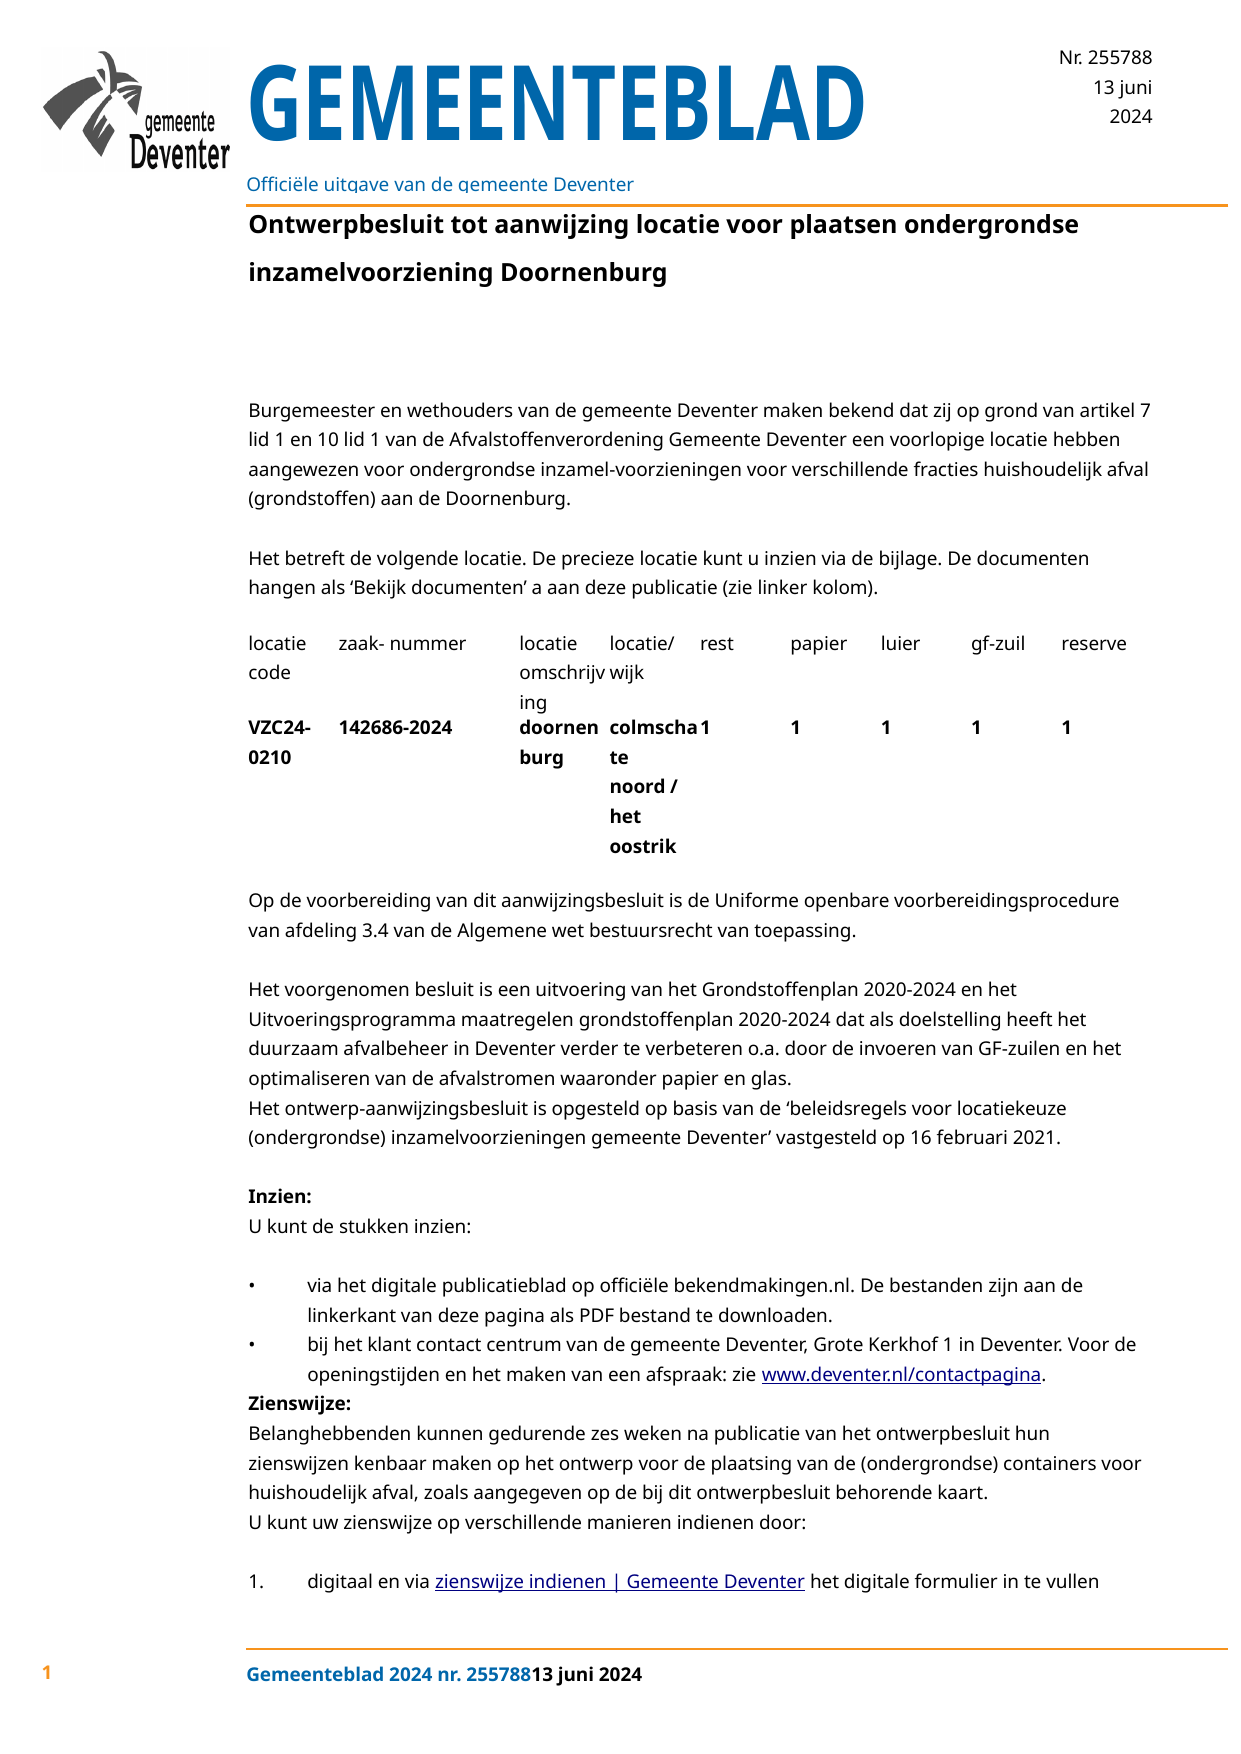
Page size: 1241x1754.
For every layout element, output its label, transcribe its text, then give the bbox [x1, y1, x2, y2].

picture [41, 47, 231, 172]
table_cell locatie/wijk [609, 630, 700, 714]
table_cell 1 [971, 715, 1061, 859]
table_cell [338, 859, 429, 884]
text Inzien: [248, 1183, 1152, 1209]
table_cell gf-zuil [971, 630, 1061, 714]
text U kunt uw zienswijze op verschillende manieren indienen door: [248, 1509, 1152, 1534]
table_cell [700, 859, 790, 884]
text Zienswijze: [248, 1391, 1152, 1416]
table_cell 1 [881, 715, 971, 859]
list via het digitale publicatieblad op officiële bekendmakingen.nl. De bestanden zijn aan de linkerkant van deze pagina als PDF bestand te downloaden. [248, 1272, 1152, 1327]
table_cell [609, 859, 700, 884]
text Het ontwerp-aanwijzingsbesluit is opgesteld op basis van de ‘beleidsregels voor locatiekeuze (ondergrondse) inzamelvoorzieningen gemeente Deventer’ vastgesteld op 16 februari 2021. [248, 1095, 1152, 1150]
text Ontwerpbesluit tot aanwijzing locatie voor plaatsen ondergrondse inzamelvoorziening Doornenburg [248, 207, 1152, 288]
text Het betreft de volgende locatie. De precieze locatie kunt u inzien via de bijlage. De documenten hangen als ‘Bekijk documenten’ a aan deze publicatie (zie linker kolom). [248, 545, 1152, 600]
text Belanghebbenden kunnen gedurende zes weken na publicatie van het ontwerpbesluit hun zienswijzen kenbaar maken op het ontwerp voor de plaatsing van de (ondergrondse) containers voor huishoudelijk afval, zoals aangegeven op de bij dit ontwerpbesluit behorende kaart. [248, 1420, 1152, 1505]
table_cell locatie code [248, 630, 338, 714]
table_cell locatie omschrijving [519, 630, 609, 714]
table_cell doornenburg [519, 715, 609, 859]
table_cell 142686-2024 [338, 715, 519, 859]
table_cell [790, 859, 881, 884]
text Het voorgenomen besluit is een uitvoering van het Grondstoffenplan 2020-2024 en het Uitvoeringsprogramma maatregelen grondstoffenplan 2020-2024 dat als doelstelling heeft het duurzaam afvalbeheer in Deventer verder te verbeteren o.a. door de invoeren van GF-zuilen en het optimaliseren van de afvalstromen waaronder papier en glas. [248, 976, 1152, 1091]
table_cell [971, 859, 1061, 884]
table_cell [429, 859, 519, 884]
table_cell 1 [790, 715, 881, 859]
table_header [248, 604, 429, 630]
table_cell [519, 859, 609, 884]
list digitaal en via zienswijze indienen | Gemeente Deventer het digitale formulier in te vullen [248, 1568, 1152, 1594]
text Op de voorbereiding van dit aanwijzingsbesluit is de Uniforme openbare voorbereidingsprocedure van afdeling 3.4 van de Algemene wet bestuursrecht van toepassing. [248, 888, 1152, 943]
table_cell [1061, 859, 1152, 884]
table_header [429, 604, 1152, 630]
table_cell zaak- nummer [338, 630, 519, 714]
table_cell luier [881, 630, 971, 714]
table_cell rest [700, 630, 790, 714]
table_cell [881, 859, 971, 884]
text U kunt de stukken inzien: [248, 1213, 1152, 1239]
table_cell VZC24-0210 [248, 715, 338, 859]
text Burgemeester en wethouders van de gemeente Deventer maken bekend dat zij op grond van artikel 7 lid 1 en 10 lid 1 van de Afvalstoffenverordening Gemeente Deventer een voorlopige locatie hebben aangewezen voor ondergrondse inzamel-voorzieningen voor verschillende fracties huishoudelijk afval (grondstoffen) aan de Doornenburg. [248, 397, 1152, 511]
table_cell 1 [700, 715, 790, 859]
table_cell [248, 859, 338, 884]
table_cell papier [790, 630, 881, 714]
table_cell reserve [1061, 630, 1152, 714]
list bij het klant contact centrum van de gemeente Deventer, Grote Kerkhof 1 in Deventer. Voor de openingstijden en het maken van een afspraak: zie www.deventer.nl/contactpagina. [248, 1331, 1152, 1387]
table_cell colmschate noord / het oostrik [609, 715, 700, 859]
table_cell 1 [1061, 715, 1152, 859]
